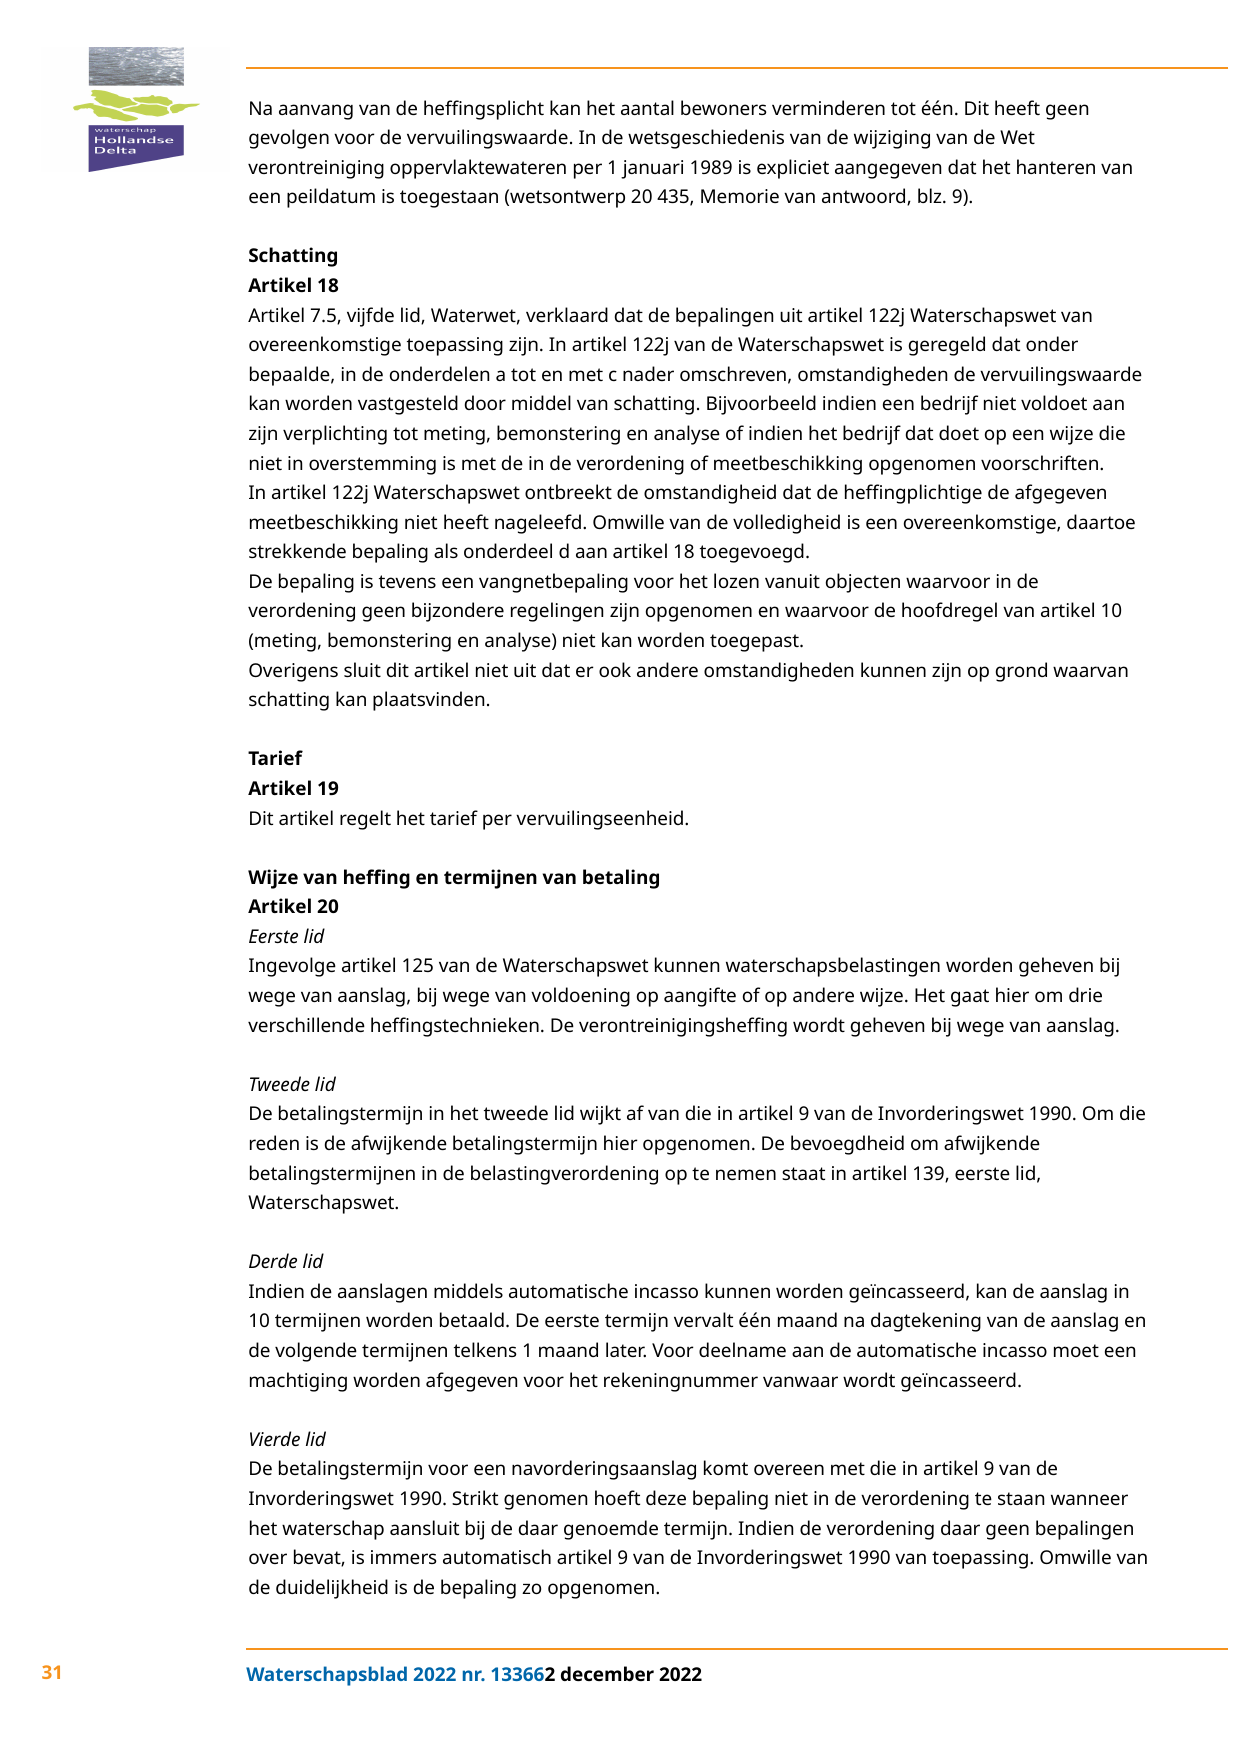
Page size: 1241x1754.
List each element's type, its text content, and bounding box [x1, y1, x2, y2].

text Schatting [248, 243, 1152, 268]
text Tarief [248, 746, 1152, 771]
text Na aanvang van de heffingsplicht kan het aantal bewoners verminderen tot één. Dit heeft geen gevolgen voor de vervuilingswaarde. In de wetsgeschiedenis van de wijziging van de Wet verontreiniging oppervlaktewateren per 1 januari 1989 is expliciet aangegeven dat het hanteren van een peildatum is toegestaan (wetsontwerp 20 435, Memorie van antwoord, blz. 9). [248, 95, 1152, 209]
text Wijze van heffing en termijnen van betaling [248, 864, 1152, 890]
text Indien de aanslagen middels automatische incasso kunnen worden geïncasseerd, kan de aanslag in 10 termijnen worden betaald. De eerste termijn vervalt één maand na dagtekening van de aanslag en de volgende termijnen telkens 1 maand later. Voor deelname aan de automatische incasso moet een machtiging worden afgegeven voor het rekeningnummer vanwaar wordt geïncasseerd. [248, 1278, 1152, 1393]
text De bepaling is tevens een vangnetbepaling voor het lozen vanuit objecten waarvoor in de verordening geen bijzondere regelingen zijn opgenomen en waarvoor de hoofdregel van artikel 10 (meting, bemonstering en analyse) niet kan worden toegepast. [248, 568, 1152, 653]
text In artikel 122j Waterschapswet ontbreekt de omstandigheid dat de heffingplichtige de afgegeven meetbeschikking niet heeft nageleefd. Omwille van de volledigheid is een overeenkomstige, daartoe strekkende bepaling als onderdeel d aan artikel 18 toegevoegd. [248, 479, 1152, 564]
text Artikel 7.5, vijfde lid, Waterwet, verklaard dat de bepalingen uit artikel 122j Waterschapswet van overeenkomstige toepassing zijn. In artikel 122j van de Waterschapswet is geregeld dat onder bepaalde, in de onderdelen a tot en met c nader omschreven, omstandigheden de vervuilingswaarde kan worden vastgesteld door middel van schatting. Bijvoorbeeld indien een bedrijf niet voldoet aan zijn verplichting tot meting, bemonstering en analyse of indien het bedrijf dat doet op een wijze die niet in overstemming is met de in de verordening of meetbeschikking opgenomen voorschriften. [248, 302, 1152, 476]
text Overigens sluit dit artikel niet uit dat er ook andere omstandigheden kunnen zijn op grond waarvan schatting kan plaatsvinden. [248, 657, 1152, 712]
text Tweede lid [248, 1071, 1152, 1097]
text Ingevolge artikel 125 van de Waterschapswet kunnen waterschapsbelastingen worden geheven bij wege van aanslag, bij wege van voldoening op aangifte of op andere wijze. Het gaat hier om drie verschillende heffingstechnieken. De verontreinigingsheffing wordt geheven bij wege van aanslag. [248, 953, 1152, 1038]
text Artikel 19 [248, 775, 1152, 801]
text Dit artikel regelt het tarief per vervuilingseenheid. [248, 805, 1152, 831]
text Artikel 20 [248, 893, 1152, 919]
text Vierde lid [248, 1426, 1152, 1452]
text De betalingstermijn in het tweede lid wijkt af van die in artikel 9 van de Invorderingswet 1990. Om die reden is de afwijkende betalingstermijn hier opgenomen. De bevoegdheid om afwijkende betalingstermijnen in de belastingverordening op te nemen staat in artikel 139, eerste lid, Waterschapswet. [248, 1101, 1152, 1215]
text Artikel 18 [248, 272, 1152, 298]
text Derde lid [248, 1248, 1152, 1274]
text De betalingstermijn voor een navorderingsaanslag komt overeen met die in artikel 9 van de Invorderingswet 1990. Strikt genomen hoeft deze bepaling niet in de verordening te staan wanneer het waterschap aansluit bij de daar genoemde termijn. Indien de verordening daar geen bepalingen over bevat, is immers automatisch artikel 9 van de Invorderingswet 1990 van toepassing. Omwille van de duidelijkheid is de bepaling zo opgenomen. [248, 1456, 1152, 1600]
text Eerste lid [248, 923, 1152, 949]
picture [41, 47, 231, 172]
